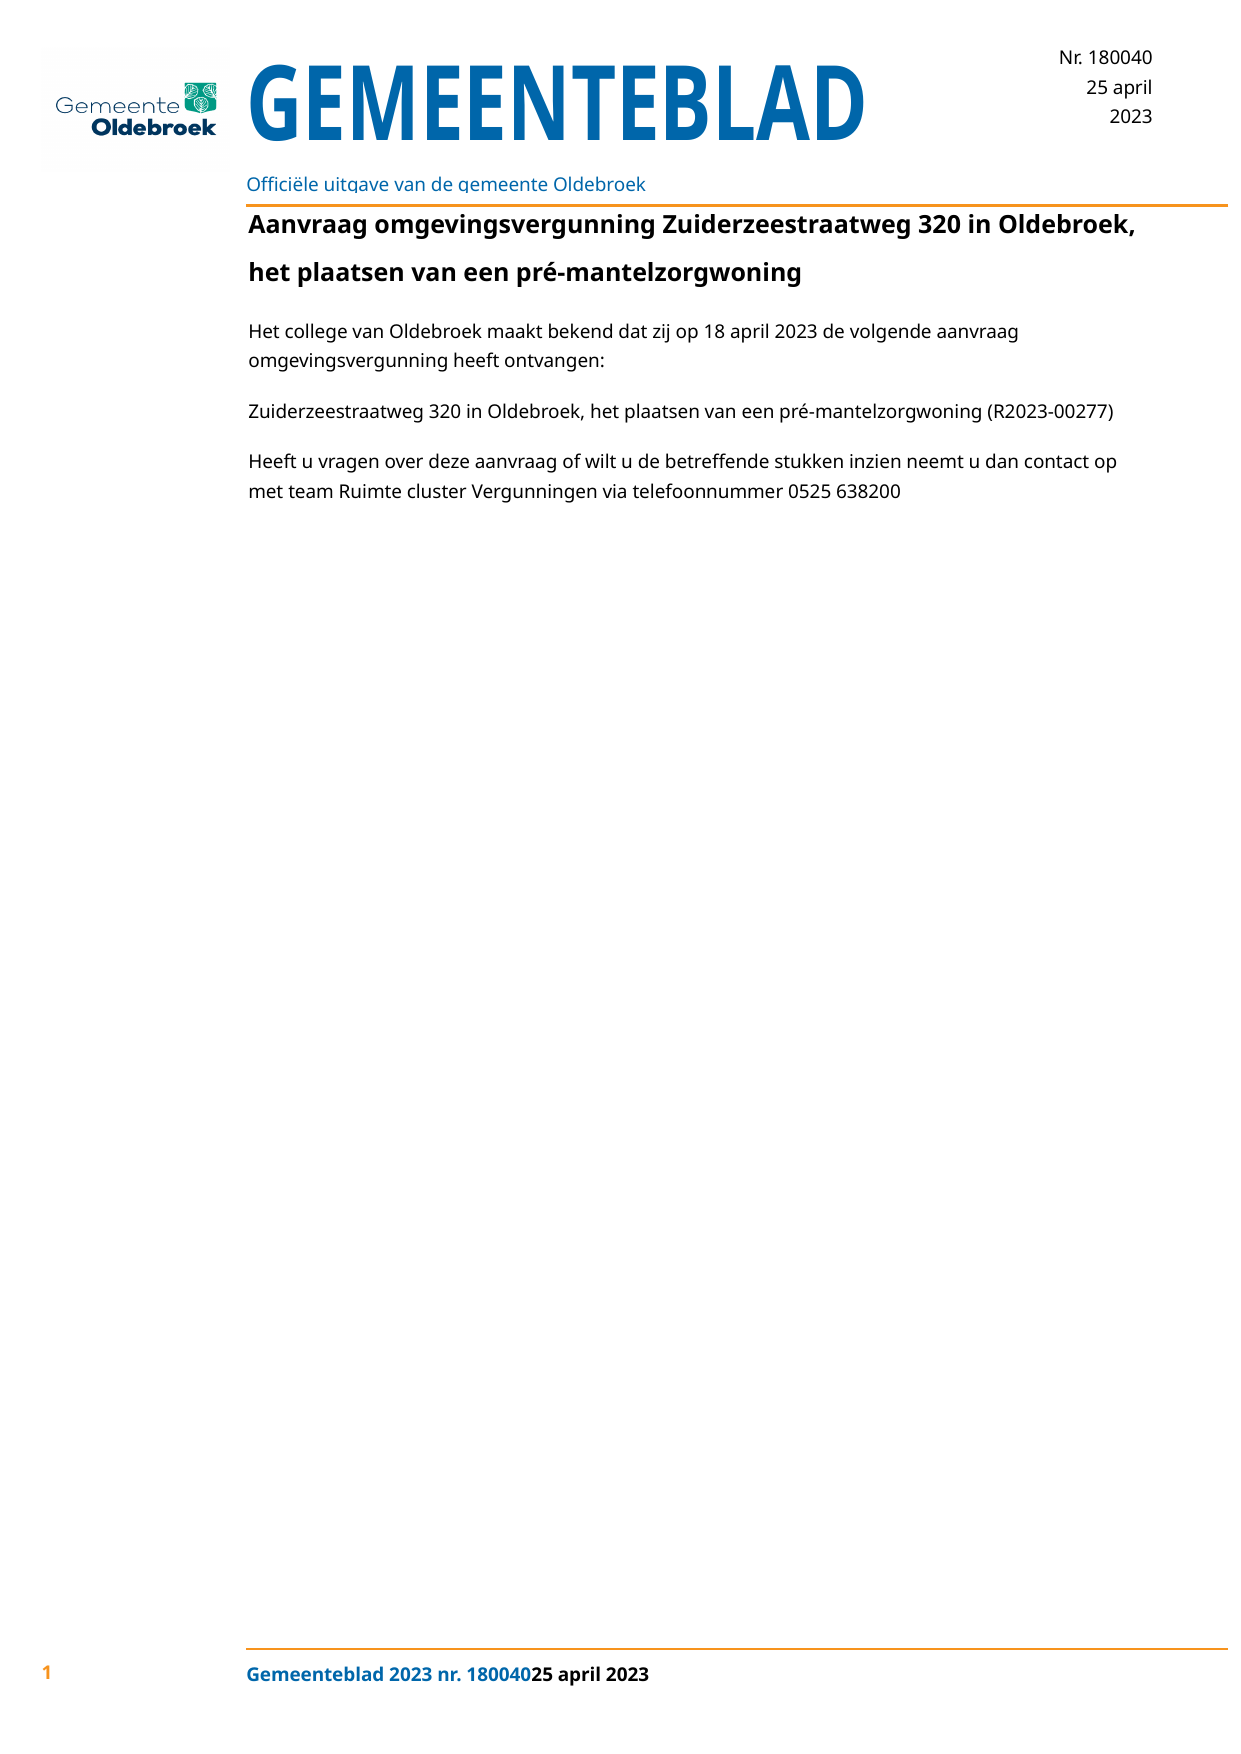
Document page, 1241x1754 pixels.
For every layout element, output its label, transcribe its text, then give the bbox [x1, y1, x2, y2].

picture [41, 47, 231, 172]
text Aanvraag omgevingsvergunning Zuiderzeestraatweg 320 in Oldebroek, het plaatsen van een pré-mantelzorgwoning [248, 207, 1152, 288]
text Zuiderzeestraatweg 320 in Oldebroek, het plaatsen van een pré-mantelzorgwoning (R2023-00277) [248, 398, 1152, 424]
text Heeft u vragen over deze aanvraag of wilt u de betreffende stukken inzien neemt u dan contact op met team Ruimte cluster Vergunningen via telefoonnummer 0525 638200 [248, 448, 1152, 504]
text Het college van Oldebroek maakt bekend dat zij op 18 april 2023 de volgende aanvraag omgevingsvergunning heeft ontvangen: [248, 318, 1152, 373]
